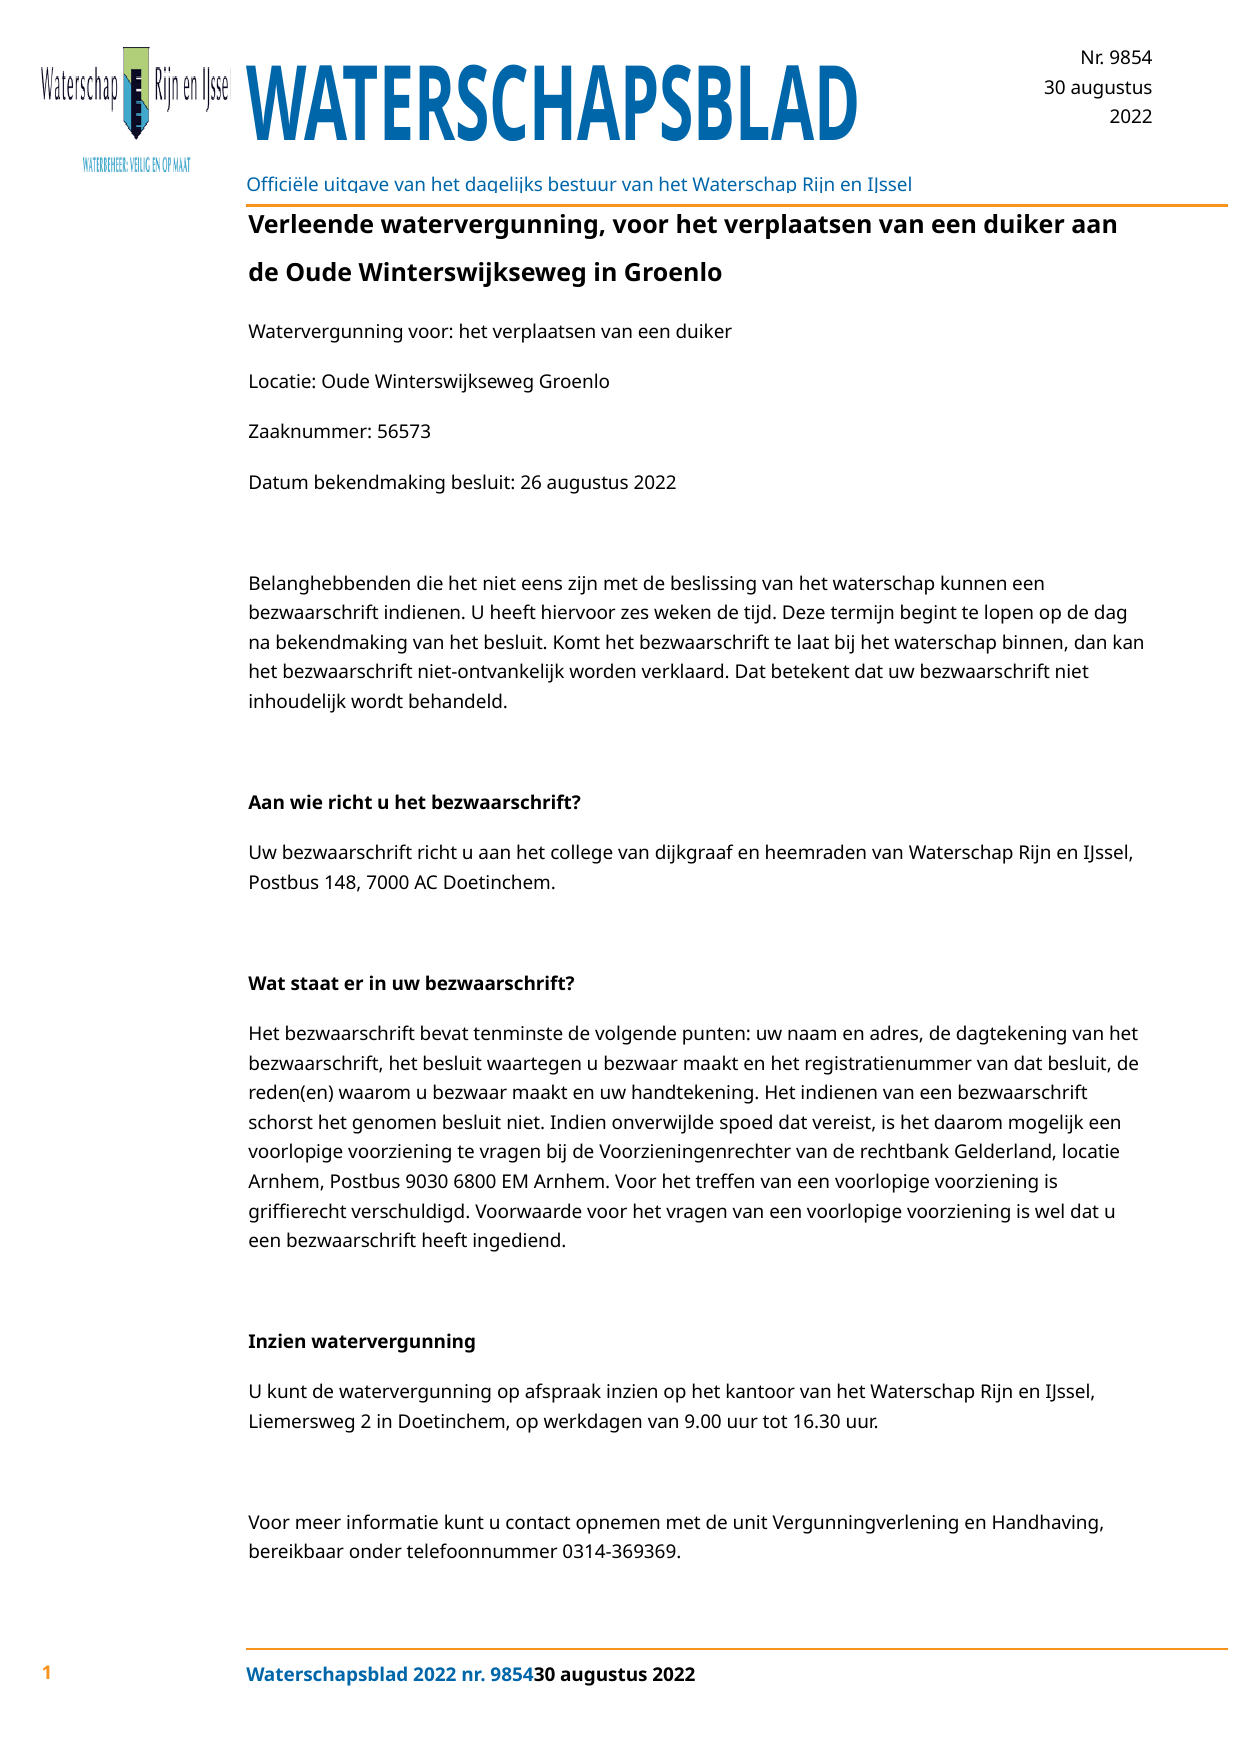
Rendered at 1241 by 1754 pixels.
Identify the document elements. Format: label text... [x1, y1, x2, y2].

text Aan wie richt u het bezwaarschrift? [248, 789, 1152, 815]
text Inzien watervergunning [248, 1328, 1152, 1354]
picture [41, 47, 231, 172]
text Datum bekendmaking besluit: 26 augustus 2022 [248, 469, 1152, 495]
text Belanghebbenden die het niet eens zijn met de beslissing van het waterschap kunnen een bezwaarschrift indienen. U heeft hiervoor zes weken de tijd. Deze termijn begint te lopen op de dag na bekendmaking van het besluit. Komt het bezwaarschrift te laat bij het waterschap binnen, dan kan het bezwaarschrift niet-ontvankelijk worden verklaard. Dat betekent dat uw bezwaarschrift niet inhoudelijk wordt behandeld. [248, 570, 1152, 714]
text Uw bezwaarschrift richt u aan het college van dijkgraaf en heemraden van Waterschap Rijn en IJssel, Postbus 148, 7000 AC Doetinchem. [248, 839, 1152, 895]
text Het bezwaarschrift bevat tenminste de volgende punten: uw naam en adres, de dagtekening van het bezwaarschrift, het besluit waartegen u bezwaar maakt en het registratienummer van dat besluit, de reden(en) waarom u bezwaar maakt en uw handtekening. Het indienen van een bezwaarschrift schorst het genomen besluit niet. Indien onverwijlde spoed dat vereist, is het daarom mogelijk een voorlopige voorziening te vragen bij de Voorzieningenrechter van de rechtbank Gelderland, locatie Arnhem, Postbus 9030 6800 EM Arnhem. Voor het treffen van een voorlopige voorziening is griffierecht verschuldigd. Voorwaarde voor het vragen van een voorlopige voorziening is wel dat u een bezwaarschrift heeft ingediend. [248, 1020, 1152, 1253]
text Verleende watervergunning, voor het verplaatsen van een duiker aan de Oude Winterswijkseweg in Groenlo [248, 207, 1152, 288]
text Zaaknummer: 56573 [248, 419, 1152, 444]
text Voor meer informatie kunt u contact opnemen met de unit Vergunningverlening en Handhaving, bereikbaar onder telefoonnummer 0314-369369. [248, 1509, 1152, 1564]
text Locatie: Oude Winterswijkseweg Groenlo [248, 368, 1152, 394]
text Watervergunning voor: het verplaatsen van een duiker [248, 318, 1152, 344]
text U kunt de watervergunning op afspraak inzien op het kantoor van het Waterschap Rijn en IJssel, Liemersweg 2 in Doetinchem, op werkdagen van 9.00 uur tot 16.30 uur. [248, 1379, 1152, 1434]
text Wat staat er in uw bezwaarschrift? [248, 970, 1152, 996]
